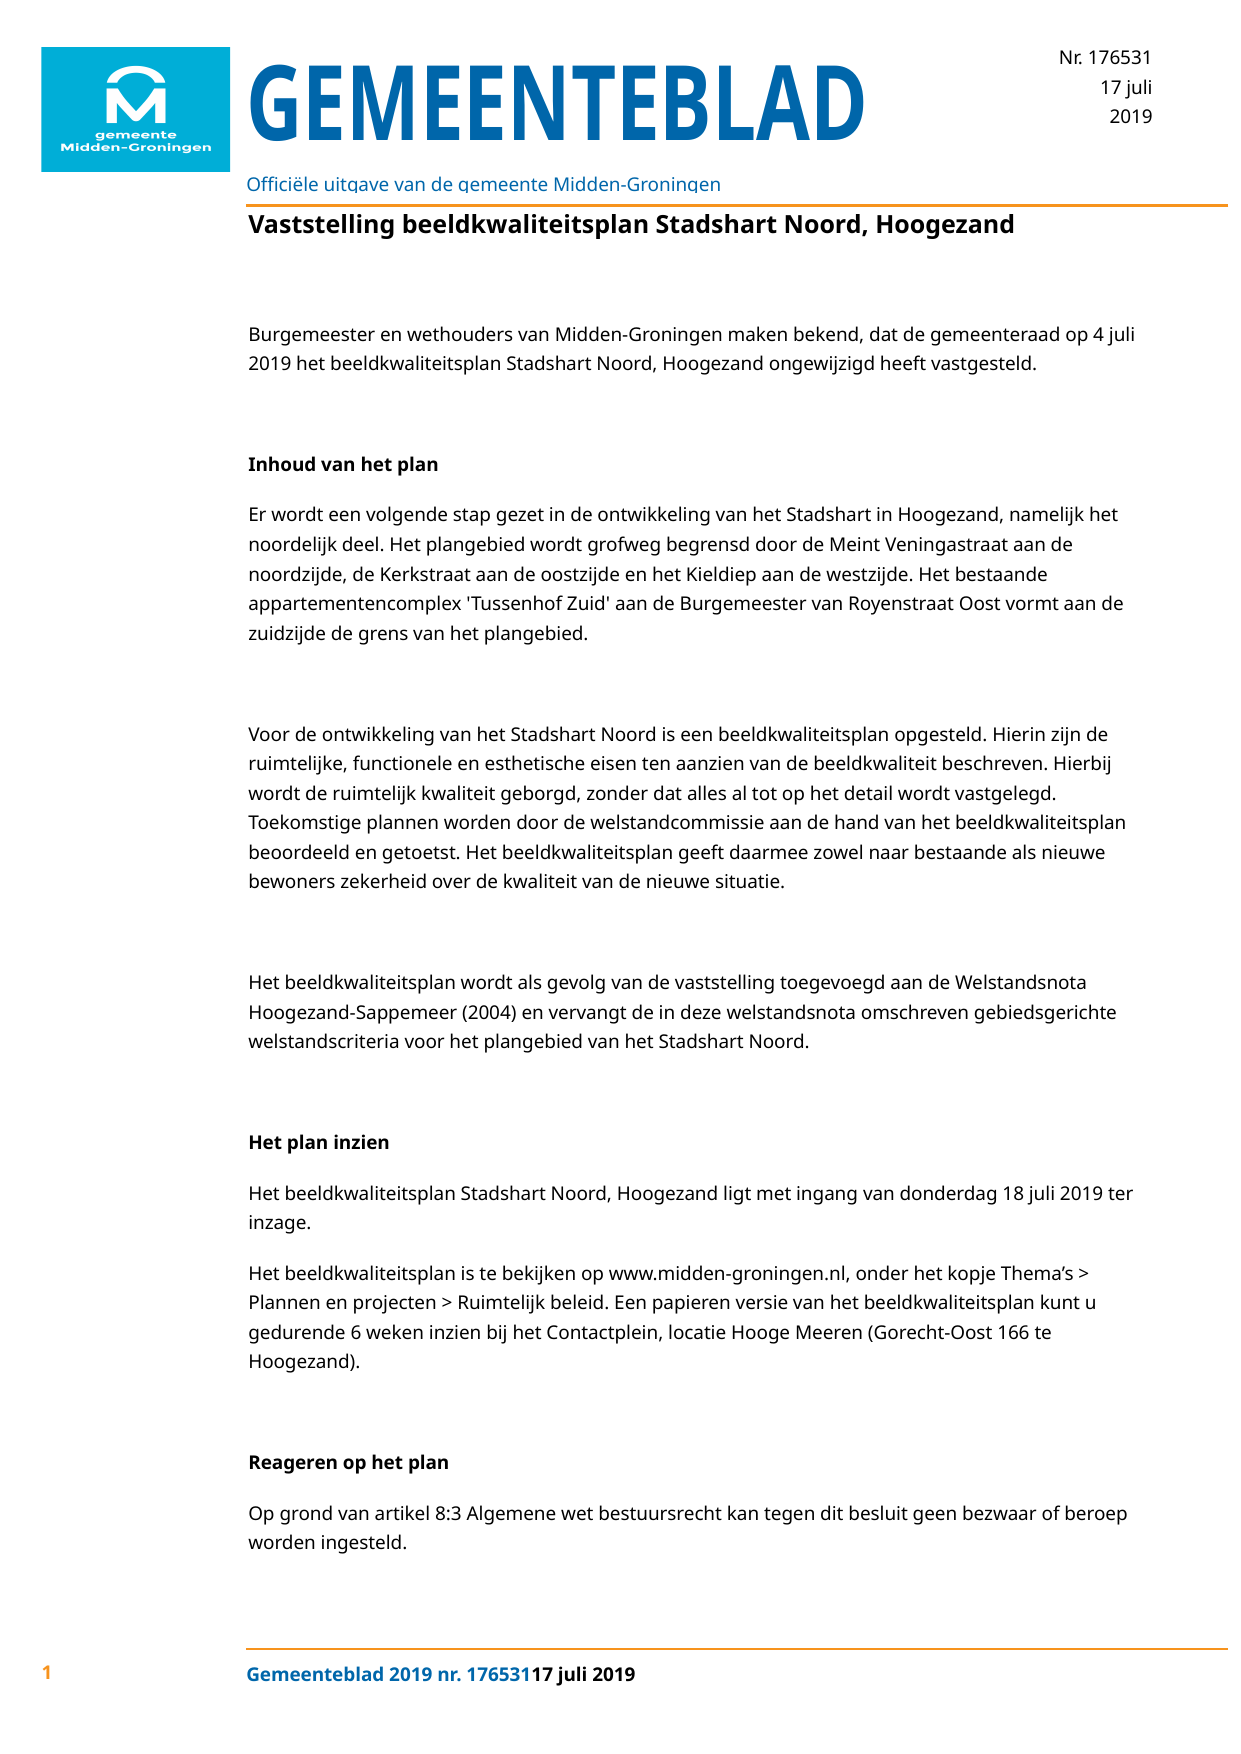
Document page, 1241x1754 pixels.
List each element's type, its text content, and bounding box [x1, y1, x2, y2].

picture [108, 66, 164, 82]
text Op grond van artikel 8:3 Algemene wet bestuursrecht kan tegen dit besluit geen bezwaar of beroep worden ingesteld. [248, 1500, 1152, 1555]
text Het beeldkwaliteitsplan Stadshart Noord, Hoogezand ligt met ingang van donderdag 18 juli 2019 ter inzage. [248, 1180, 1152, 1235]
text Vaststelling beeldkwaliteitsplan Stadshart Noord, Hoogezand [248, 207, 1152, 241]
text Burgemeester en wethouders van Midden-Groningen maken bekend, dat de gemeenteraad op 4 juli 2019 het beeldkwaliteitsplan Stadshart Noord, Hoogezand ongewijzigd heeft vastgesteld. [248, 321, 1152, 376]
text Inhoud van het plan [248, 451, 1152, 477]
picture [107, 89, 165, 122]
text Er wordt een volgende stap gezet in de ontwikkeling van het Stadshart in Hoogezand, namelijk het noordelijk deel. Het plangebied wordt grofweg begrensd door de Meint Veningastraat aan de noordzijde, de Kerkstraat aan de oostzijde en het Kieldiep aan de westzijde. Het bestaande appartementencomplex 'Tussenhof Zuid' aan de Burgemeester van Royenstraat Oost vormt aan de zuidzijde de grens van het plangebied. [248, 502, 1152, 646]
text Het beeldkwaliteitsplan wordt als gevolg van de vaststelling toegevoegd aan de Welstandsnota Hoogezand-Sappemeer (2004) en vervangt de in deze welstandsnota omschreven gebiedsgerichte welstandscriteria voor het plangebied van het Stadshart Noord. [248, 969, 1152, 1054]
text Voor de ontwikkeling van het Stadshart Noord is een beeldkwaliteitsplan opgesteld. Hierin zijn de ruimtelijke, functionele en esthetische eisen ten aanzien van de beeldkwaliteit beschreven. Hierbij wordt de ruimtelijk kwaliteit geborgd, zonder dat alles al tot op het detail wordt vastgelegd. Toekomstige plannen worden door de welstandcommissie aan de hand van het beeldkwaliteitsplan beoordeeld en getoetst. Het beeldkwaliteitsplan geeft daarmee zowel naar bestaande als nieuwe bewoners zekerheid over de kwaliteit van de nieuwe situatie. [248, 721, 1152, 894]
picture [184, 146, 190, 153]
text Het plan inzien [248, 1129, 1152, 1155]
text Reageren op het plan [248, 1449, 1152, 1475]
text Het beeldkwaliteitsplan is te bekijken op www.midden-groningen.nl, onder het kopje Thema’s > Plannen en projecten > Ruimtelijk beleid. Een papieren versie van het beeldkwaliteitsplan kunt u gedurende 6 weken inzien bij het Contactplein, locatie Hooge Meeren (Gorecht-Oost 166 te Hoogezand). [248, 1260, 1152, 1374]
